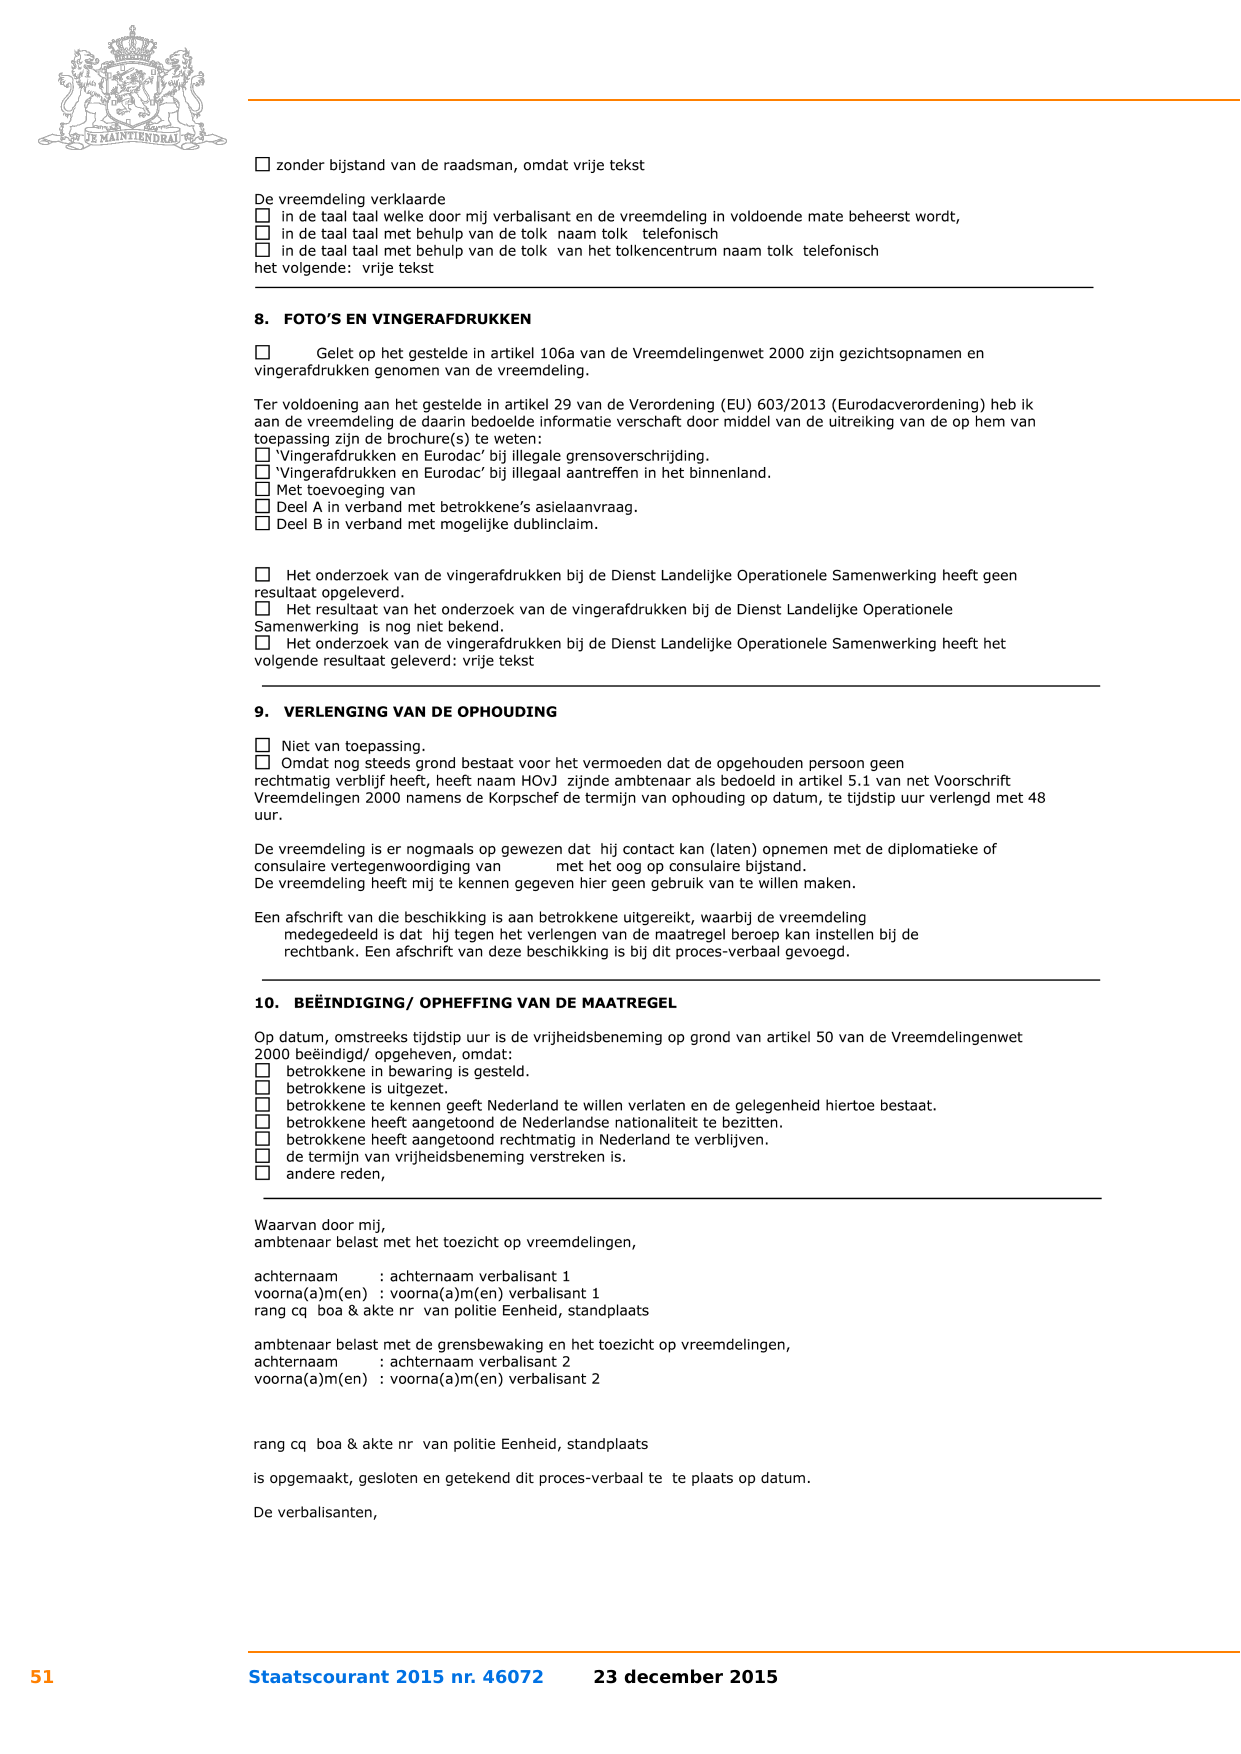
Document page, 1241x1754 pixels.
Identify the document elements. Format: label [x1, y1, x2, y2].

picture [248, 151, 1134, 1392]
picture [38, 25, 227, 150]
picture [248, 1435, 1134, 1525]
